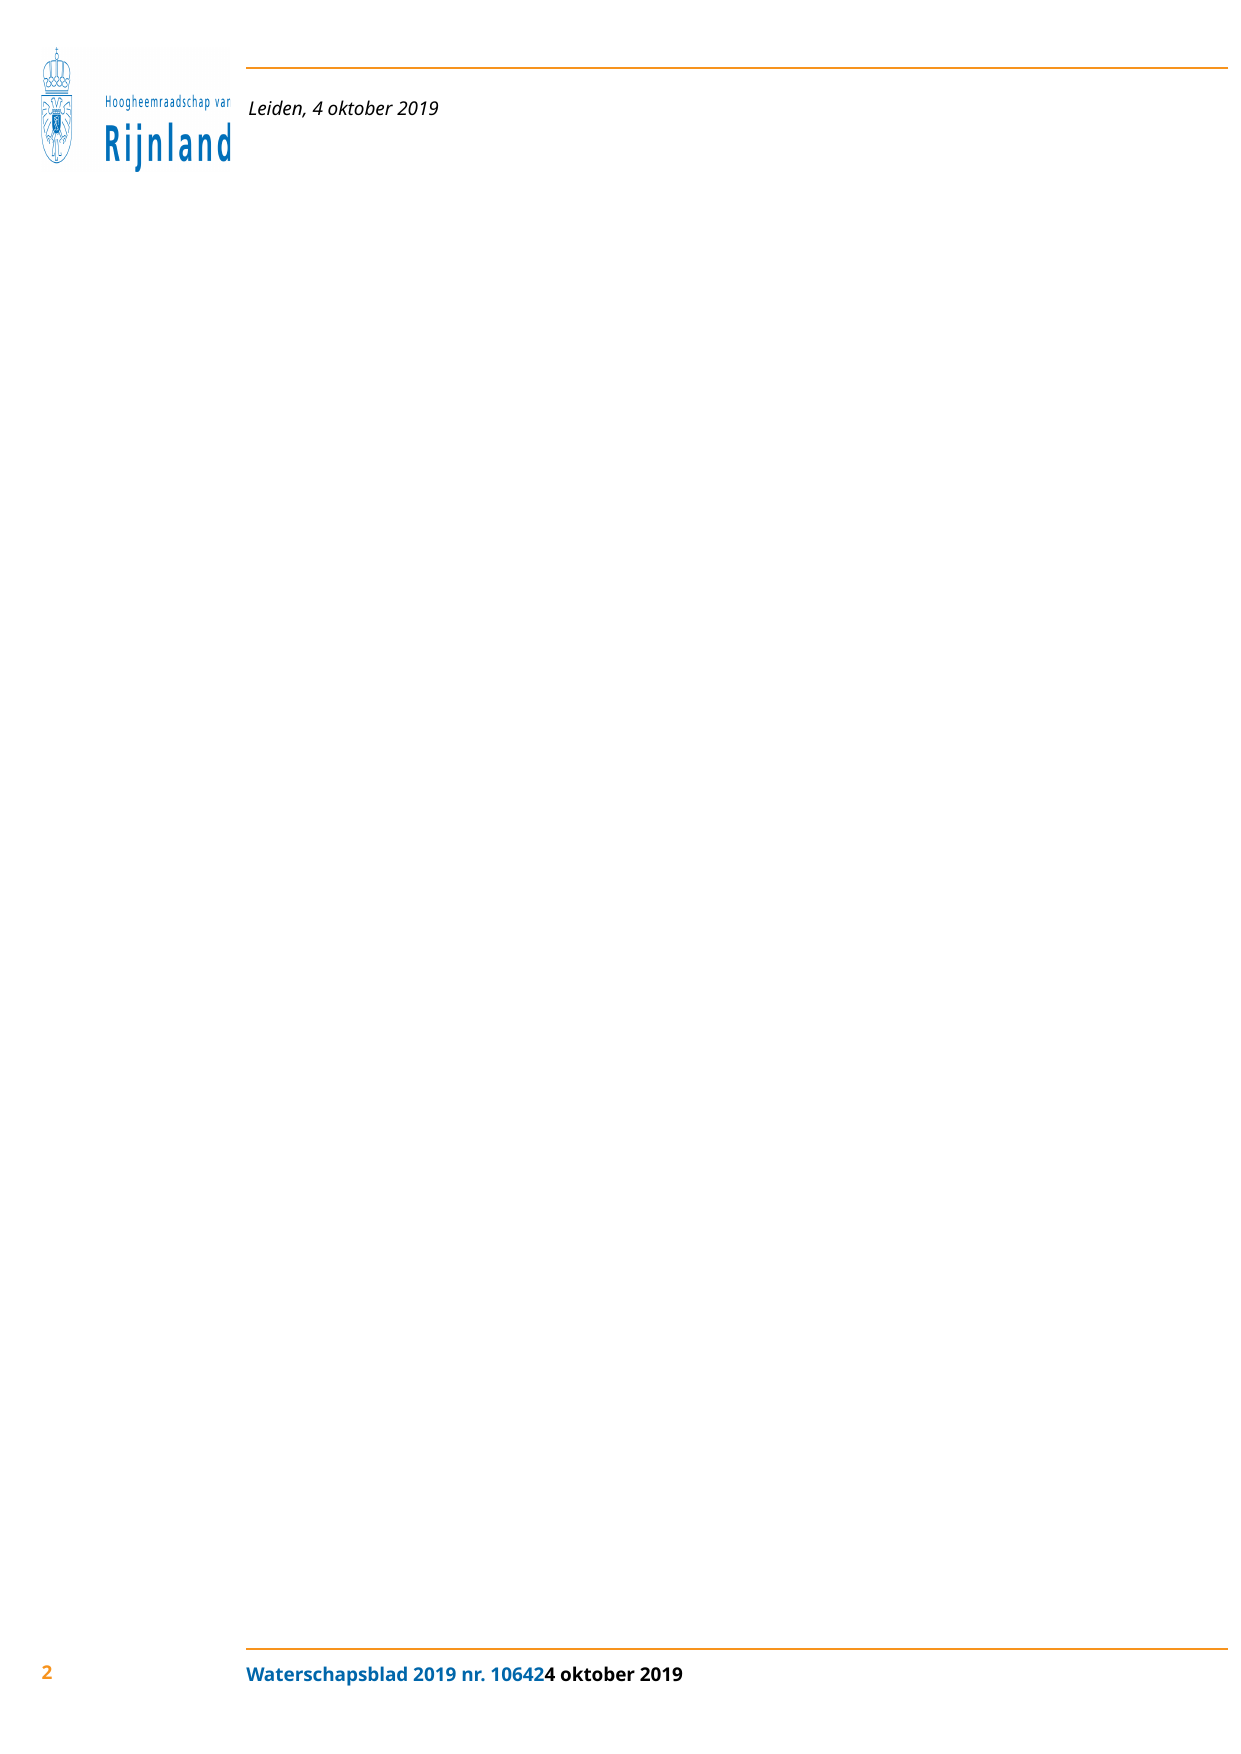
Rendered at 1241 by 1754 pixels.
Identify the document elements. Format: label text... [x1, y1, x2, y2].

picture [41, 47, 231, 172]
text Leiden, 4 oktober 2019 [248, 95, 1152, 121]
